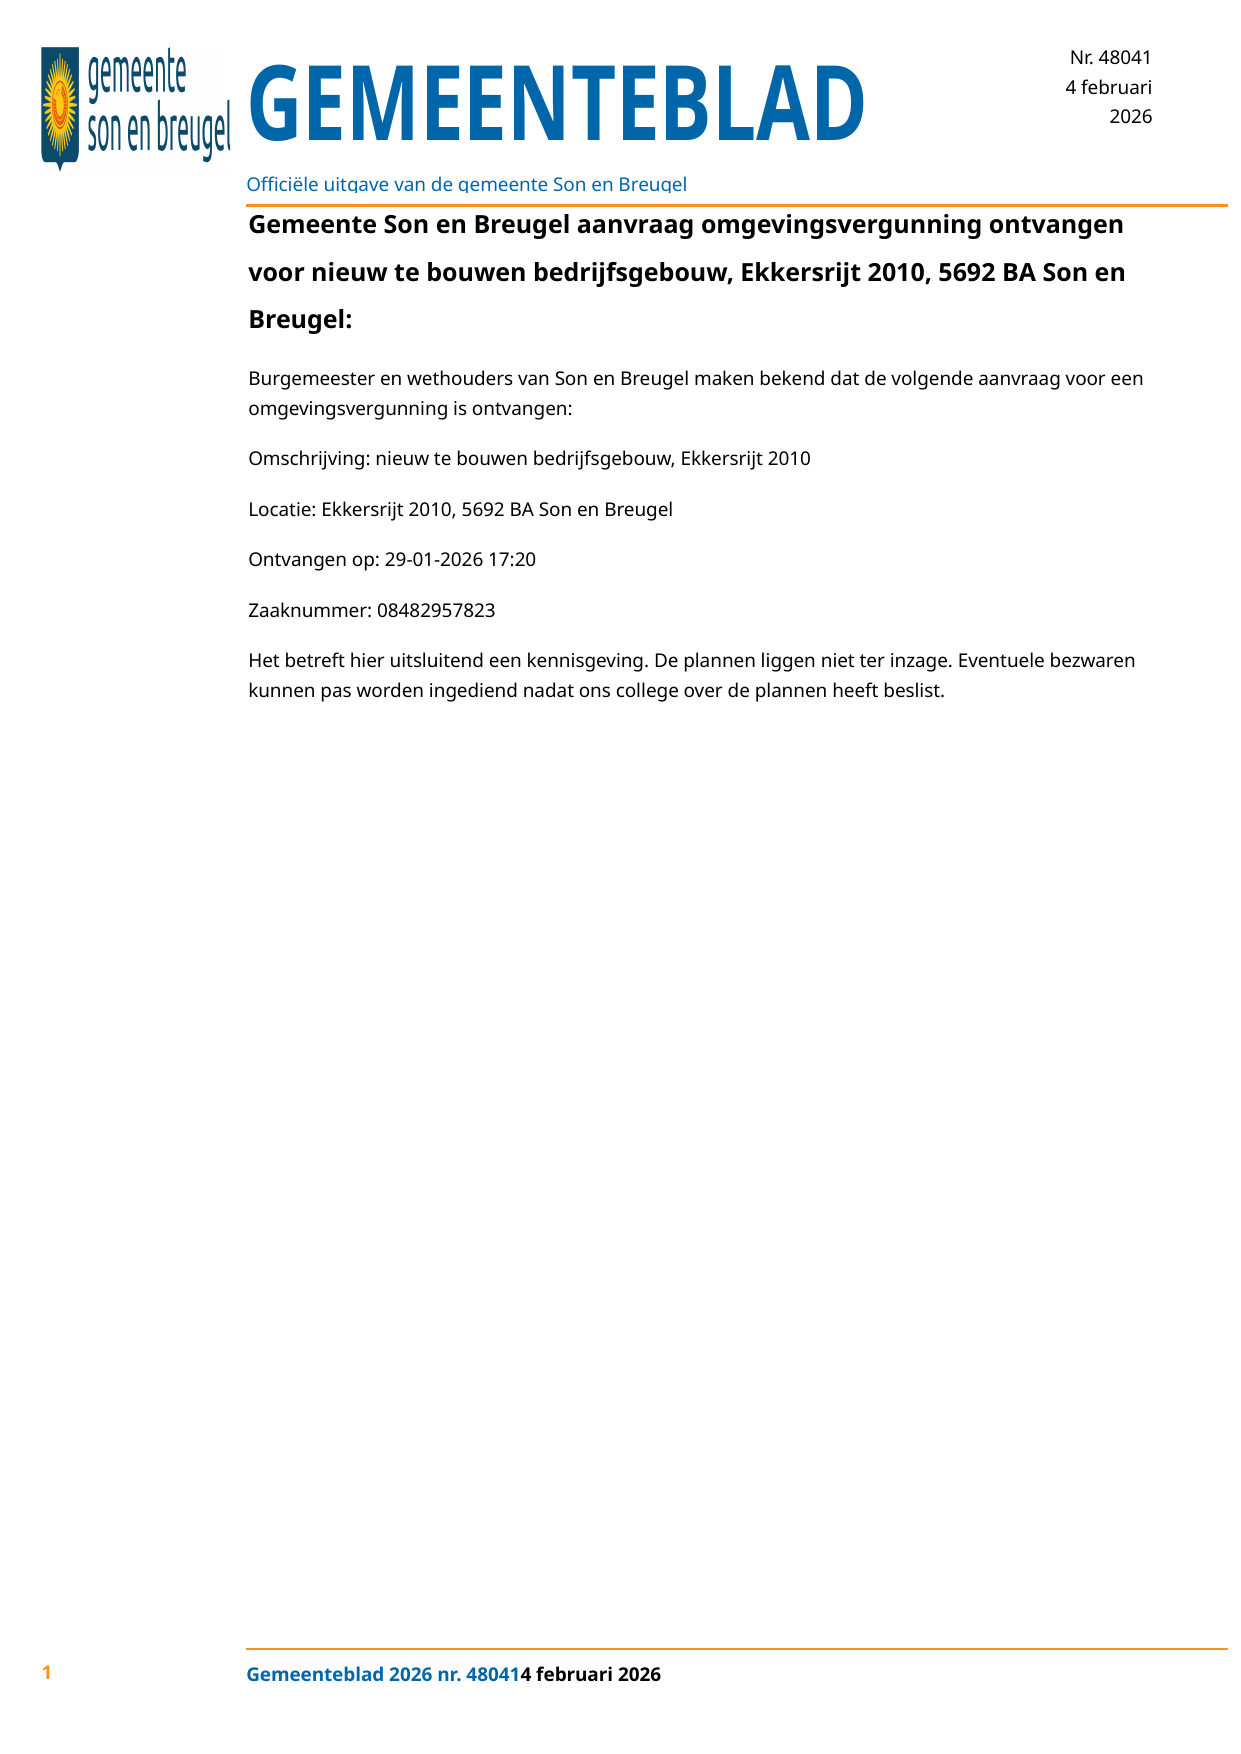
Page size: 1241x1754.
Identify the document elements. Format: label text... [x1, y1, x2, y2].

text Locatie: Ekkersrijt 2010, 5692 BA Son en Breugel [248, 496, 1152, 522]
text Gemeente Son en Breugel aanvraag omgevingsvergunning ontvangen voor nieuw te bouwen bedrijfsgebouw, Ekkersrijt 2010, 5692 BA Son en Breugel: [248, 207, 1152, 336]
text Omschrijving: nieuw te bouwen bedrijfsgebouw, Ekkersrijt 2010 [248, 446, 1152, 471]
text Ontvangen op: 29-01-2026 17:20 [248, 546, 1152, 572]
picture [41, 47, 231, 172]
text Het betreft hier uitsluitend een kennisgeving. De plannen liggen niet ter inzage. Eventuele bezwaren kunnen pas worden ingediend nadat ons college over de plannen heeft beslist. [248, 647, 1152, 702]
text Zaaknummer: 08482957823 [248, 597, 1152, 622]
text Burgemeester en wethouders van Son en Breugel maken bekend dat de volgende aanvraag voor een omgevingsvergunning is ontvangen: [248, 366, 1152, 421]
